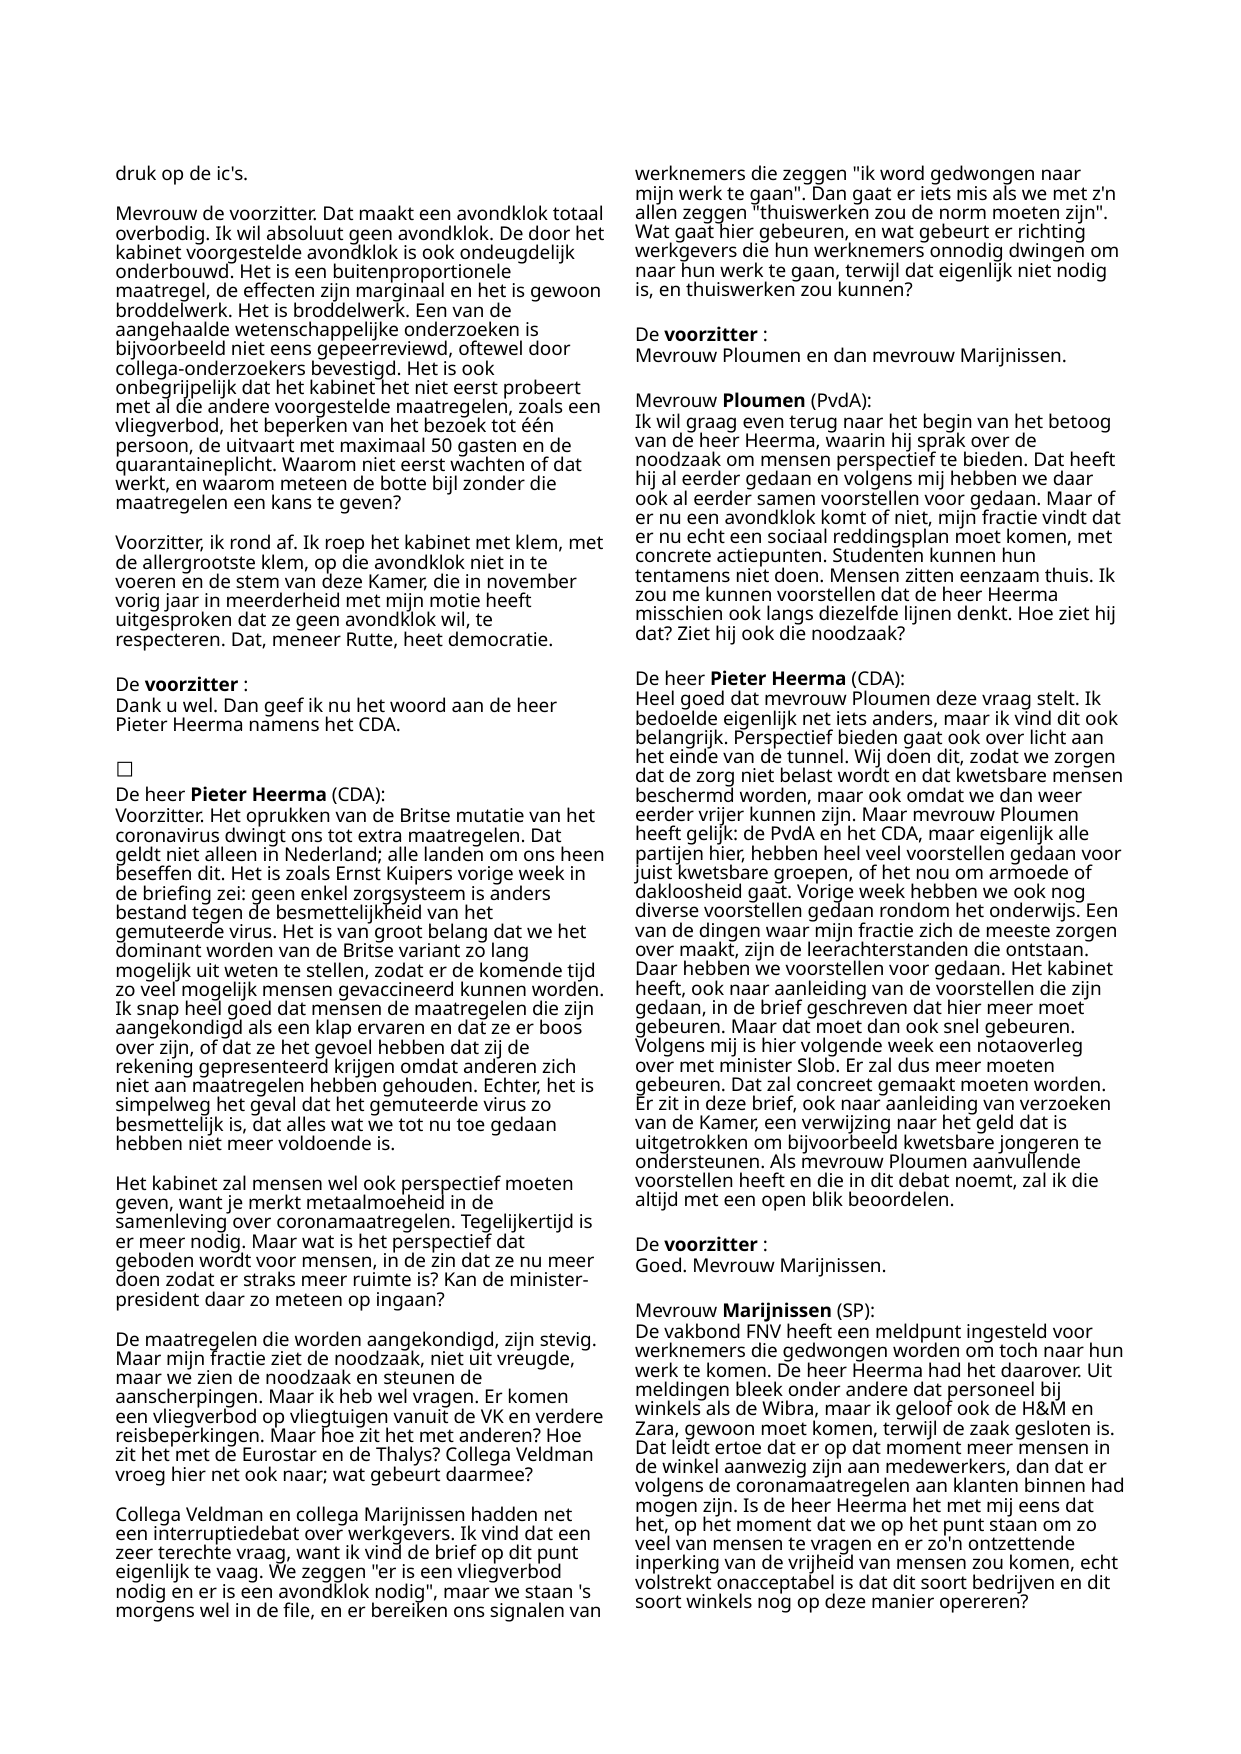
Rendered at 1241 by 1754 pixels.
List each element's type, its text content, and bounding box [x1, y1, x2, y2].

text Dank u wel. Dan geef ik nu het woord aan de heer Pieter Heerma namens het CDA. [115, 697, 605, 735]
text De voorzitter : [635, 321, 1125, 347]
text druk op de ic's. [115, 165, 605, 184]
text ⬜ [115, 756, 605, 782]
text De maatregelen die worden aangekondigd, zijn stevig. Maar mijn fractie ziet de noodzaak, niet uit vreugde, maar we zien de noodzaak en steunen de aanscherpingen. Maar ik heb wel vragen. Er komen een vliegverbod op vliegtuigen vanuit de VK en verdere reisbeperkingen. Maar hoe zit het met anderen? Hoe zit het met de Eurostar en de Thalys? Collega Veldman vroeg hier net ook naar; wat gebeurt daarmee? [115, 1331, 605, 1485]
text Heel goed dat mevrouw Ploumen deze vraag stelt. Ik bedoelde eigenlijk net iets anders, maar ik vind dit ook belangrijk. Perspectief bieden gaat ook over licht aan het einde van de tunnel. Wij doen dit, zodat we zorgen dat de zorg niet belast wordt en dat kwetsbare mensen beschermd worden, maar ook omdat we dan weer eerder vrijer kunnen zijn. Maar mevrouw Ploumen heeft gelijk: de PvdA en het CDA, maar eigenlijk alle partijen hier, hebben heel veel voorstellen gedaan voor juist kwetsbare groepen, of het nou om armoede of dakloosheid gaat. Vorige week hebben we ook nog diverse voorstellen gedaan rondom het onderwijs. Een van de dingen waar mijn fractie zich de meeste zorgen over maakt, zijn de leerachterstanden die ontstaan. Daar hebben we voorstellen voor gedaan. Het kabinet heeft, ook naar aanleiding van de voorstellen die zijn gedaan, in de brief geschreven dat hier meer moet gebeuren. Maar dat moet dan ook snel gebeuren. Volgens mij is hier volgende week een notaoverleg over met minister Slob. Er zal dus meer moeten gebeuren. Dat zal concreet gemaakt moeten worden. Er zit in deze brief, ook naar aanleiding van verzoeken van de Kamer, een verwijzing naar het geld dat is uitgetrokken om bijvoorbeeld kwetsbare jongeren te ondersteunen. Als mevrouw Ploumen aanvullende voorstellen heeft en die in dit debat noemt, zal ik die altijd met een open blik beoordelen. [635, 690, 1125, 1211]
text Mevrouw de voorzitter. Dat maakt een avondklok totaal overbodig. Ik wil absoluut geen avondklok. De door het kabinet voorgestelde avondklok is ook ondeugdelijk onderbouwd. Het is een buitenproportionele maatregel, de effecten zijn marginaal en het is gewoon broddelwerk. Het is broddelwerk. Een van de aangehaalde wetenschappelijke onderzoeken is bijvoorbeeld niet eens gepeerreviewd, oftewel door collega-onderzoekers bevestigd. Het is ook onbegrijpelijk dat het kabinet het niet eerst probeert met al die andere voorgestelde maatregelen, zoals een vliegverbod, het beperken van het bezoek tot één persoon, de uitvaart met maximaal 50 gasten en de quarantaineplicht. Waarom niet eerst wachten of dat werkt, en waarom meteen de botte bijl zonder die maatregelen een kans te geven? [115, 205, 605, 514]
text De vakbond FNV heeft een meldpunt ingesteld voor werknemers die gedwongen worden om toch naar hun werk te komen. De heer Heerma had het daarover. Uit meldingen bleek onder andere dat personeel bij winkels als de Wibra, maar ik geloof ook de H&M en Zara, gewoon moet komen, terwijl de zaak gesloten is. Dat leidt ertoe dat er op dat moment meer mensen in de winkel aanwezig zijn aan medewerkers, dan dat er volgens de coronamaatregelen aan klanten binnen had mogen zijn. Is de heer Heerma het met mij eens dat het, op het moment dat we op het punt staan om zo veel van mensen te vragen en er zo'n ontzettende inperking van de vrijheid van mensen zou komen, echt volstrekt onacceptabel is dat dit soort bedrijven en dit soort winkels nog op deze manier opereren? [635, 1323, 1125, 1612]
text Voorzitter, ik rond af. Ik roep het kabinet met klem, met de allergrootste klem, op die avondklok niet in te voeren en de stem van deze Kamer, die in november vorig jaar in meerderheid met mijn motie heeft uitgesproken dat ze geen avondklok wil, te respecteren. Dat, meneer Rutte, heet democratie. [115, 534, 605, 650]
text De voorzitter : [115, 671, 605, 697]
text Ik wil graag even terug naar het begin van het betoog van de heer Heerma, waarin hij sprak over de noodzaak om mensen perspectief te bieden. Dat heeft hij al eerder gedaan en volgens mij hebben we daar ook al eerder samen voorstellen voor gedaan. Maar of er nu een avondklok komt of niet, mijn fractie vindt dat er nu echt een sociaal reddingsplan moet komen, met concrete actiepunten. Studenten kunnen hun tentamens niet doen. Mensen zitten eenzaam thuis. Ik zou me kunnen voorstellen dat de heer Heerma misschien ook langs diezelfde lijnen denkt. Hoe ziet hij dat? Ziet hij ook die noodzaak? [635, 413, 1125, 644]
text Mevrouw Ploumen en dan mevrouw Marijnissen. [635, 347, 1125, 366]
text Collega Veldman en collega Marijnissen hadden net een interruptiedebat over werkgevers. Ik vind dat een zeer terechte vraag, want ik vind de brief op dit punt eigenlijk te vaag. We zeggen "er is een vliegverbod nodig en er is een avondklok nodig", maar we staan 's morgens wel in de file, en er bereiken ons signalen van [115, 1506, 605, 1621]
text Goed. Mevrouw Marijnissen. [635, 1257, 1125, 1277]
text De voorzitter : [635, 1232, 1125, 1257]
text Mevrouw Marijnissen (SP): [635, 1297, 1125, 1323]
text Mevrouw Ploumen (PvdA): [635, 387, 1125, 413]
text werknemers die zeggen "ik word gedwongen naar mijn werk te gaan". Dan gaat er iets mis als we met z'n allen zeggen "thuiswerken zou de norm moeten zijn". Wat gaat hier gebeuren, en wat gebeurt er richting werkgevers die hun werknemers onnodig dwingen om naar hun werk te gaan, terwijl dat eigenlijk niet nodig is, en thuiswerken zou kunnen? [635, 165, 1125, 300]
text De heer Pieter Heerma (CDA): [115, 782, 605, 807]
text De heer Pieter Heerma (CDA): [635, 665, 1125, 690]
text Voorzitter. Het oprukken van de Britse mutatie van het coronavirus dwingt ons tot extra maatregelen. Dat geldt niet alleen in Nederland; alle landen om ons heen beseffen dit. Het is zoals Ernst Kuipers vorige week in de briefing zei: geen enkel zorgsysteem is anders bestand tegen de besmettelijkheid van het gemuteerde virus. Het is van groot belang dat we het dominant worden van de Britse variant zo lang mogelijk uit weten te stellen, zodat er de komende tijd zo veel mogelijk mensen gevaccineerd kunnen worden. Ik snap heel goed dat mensen de maatregelen die zijn aangekondigd als een klap ervaren en dat ze er boos over zijn, of dat ze het gevoel hebben dat zij de rekening gepresenteerd krijgen omdat anderen zich niet aan maatregelen hebben gehouden. Echter, het is simpelweg het geval dat het gemuteerde virus zo besmettelijk is, dat alles wat we tot nu toe gedaan hebben niet meer voldoende is. [115, 807, 605, 1154]
text Het kabinet zal mensen wel ook perspectief moeten geven, want je merkt metaalmoeheid in de samenleving over coronamaatregelen. Tegelijkertijd is er meer nodig. Maar wat is het perspectief dat geboden wordt voor mensen, in de zin dat ze nu meer doen zodat er straks meer ruimte is? Kan de minister-president daar zo meteen op ingaan? [115, 1175, 605, 1310]
